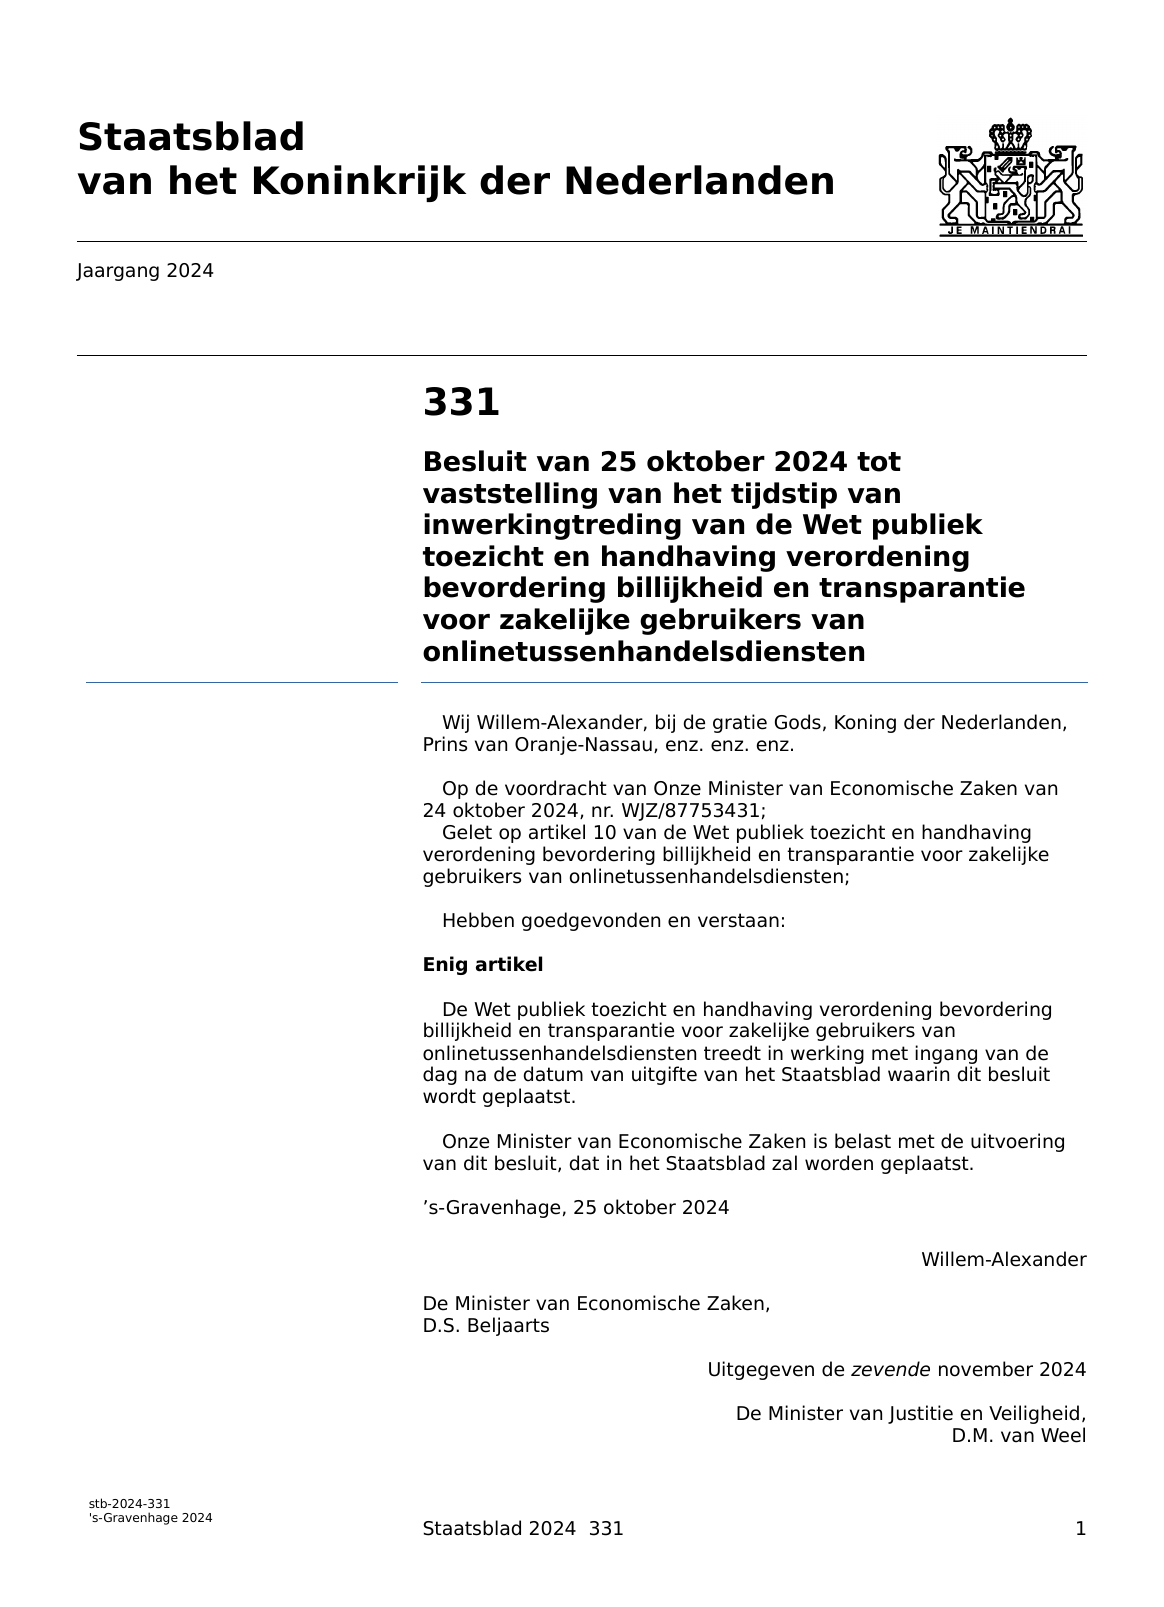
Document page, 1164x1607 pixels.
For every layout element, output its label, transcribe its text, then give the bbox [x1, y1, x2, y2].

table_header [886, 100, 1087, 241]
text Op de voordracht van Onze Minister van Economische Zaken van 24 oktober 2024, nr. WJZ/87753431; [422, 778, 1087, 822]
text De Minister van Economische Zaken, D.S. Beljaarts [422, 1293, 1087, 1337]
table_cell Jaargang 2024 [77, 242, 1087, 355]
text Hebben goedgevonden en verstaan: [422, 910, 1087, 932]
text ’s-Gravenhage, 25 oktober 2024 [422, 1197, 1087, 1219]
text Onze Minister van Economische Zaken is belast met de uitvoering van dit besluit, dat in het Staatsblad zal worden geplaatst. [422, 1131, 1087, 1174]
picture [936, 115, 1087, 240]
text Willem-Alexander [422, 1249, 1087, 1271]
text De Minister van Justitie en Veiligheid, D.M. van Weel [422, 1403, 1087, 1447]
text 's-Gravenhage 2024 [88, 1511, 323, 1525]
text De Wet publiek toezicht en handhaving verordening bevordering billijkheid en transparantie voor zakelijke gebruikers van onlinetussenhandelsdiensten treedt in werking met ingang van de dag na de datum van uitgifte van het Staatsblad waarin dit besluit wordt geplaatst. [422, 998, 1087, 1108]
subtitle 331 [422, 381, 1087, 424]
text Wij Willem-Alexander, bij de gratie Gods, Koning der Nederlanden, Prins van Oranje-Nassau, enz. enz. enz. [422, 712, 1087, 756]
text Besluit van 25 oktober 2024 tot vaststelling van het tijdstip van inwerkingtreding van de Wet publiek toezicht en handhaving verordening bevordering billijkheid en transparantie voor zakelijke gebruikers van onlinetussenhandelsdiensten [422, 447, 1087, 667]
text Uitgegeven de zevende november 2024 [422, 1359, 1087, 1381]
table_header Staatsblad van het Koninkrijk der Nederlanden [77, 100, 886, 241]
text Gelet op artikel 10 van de Wet publiek toezicht en handhaving verordening bevordering billijkheid en transparantie voor zakelijke gebruikers van onlinetussenhandelsdiensten; [422, 822, 1087, 888]
subtitle Enig artikel [422, 954, 1087, 976]
text stb-2024-331 [88, 1497, 323, 1511]
